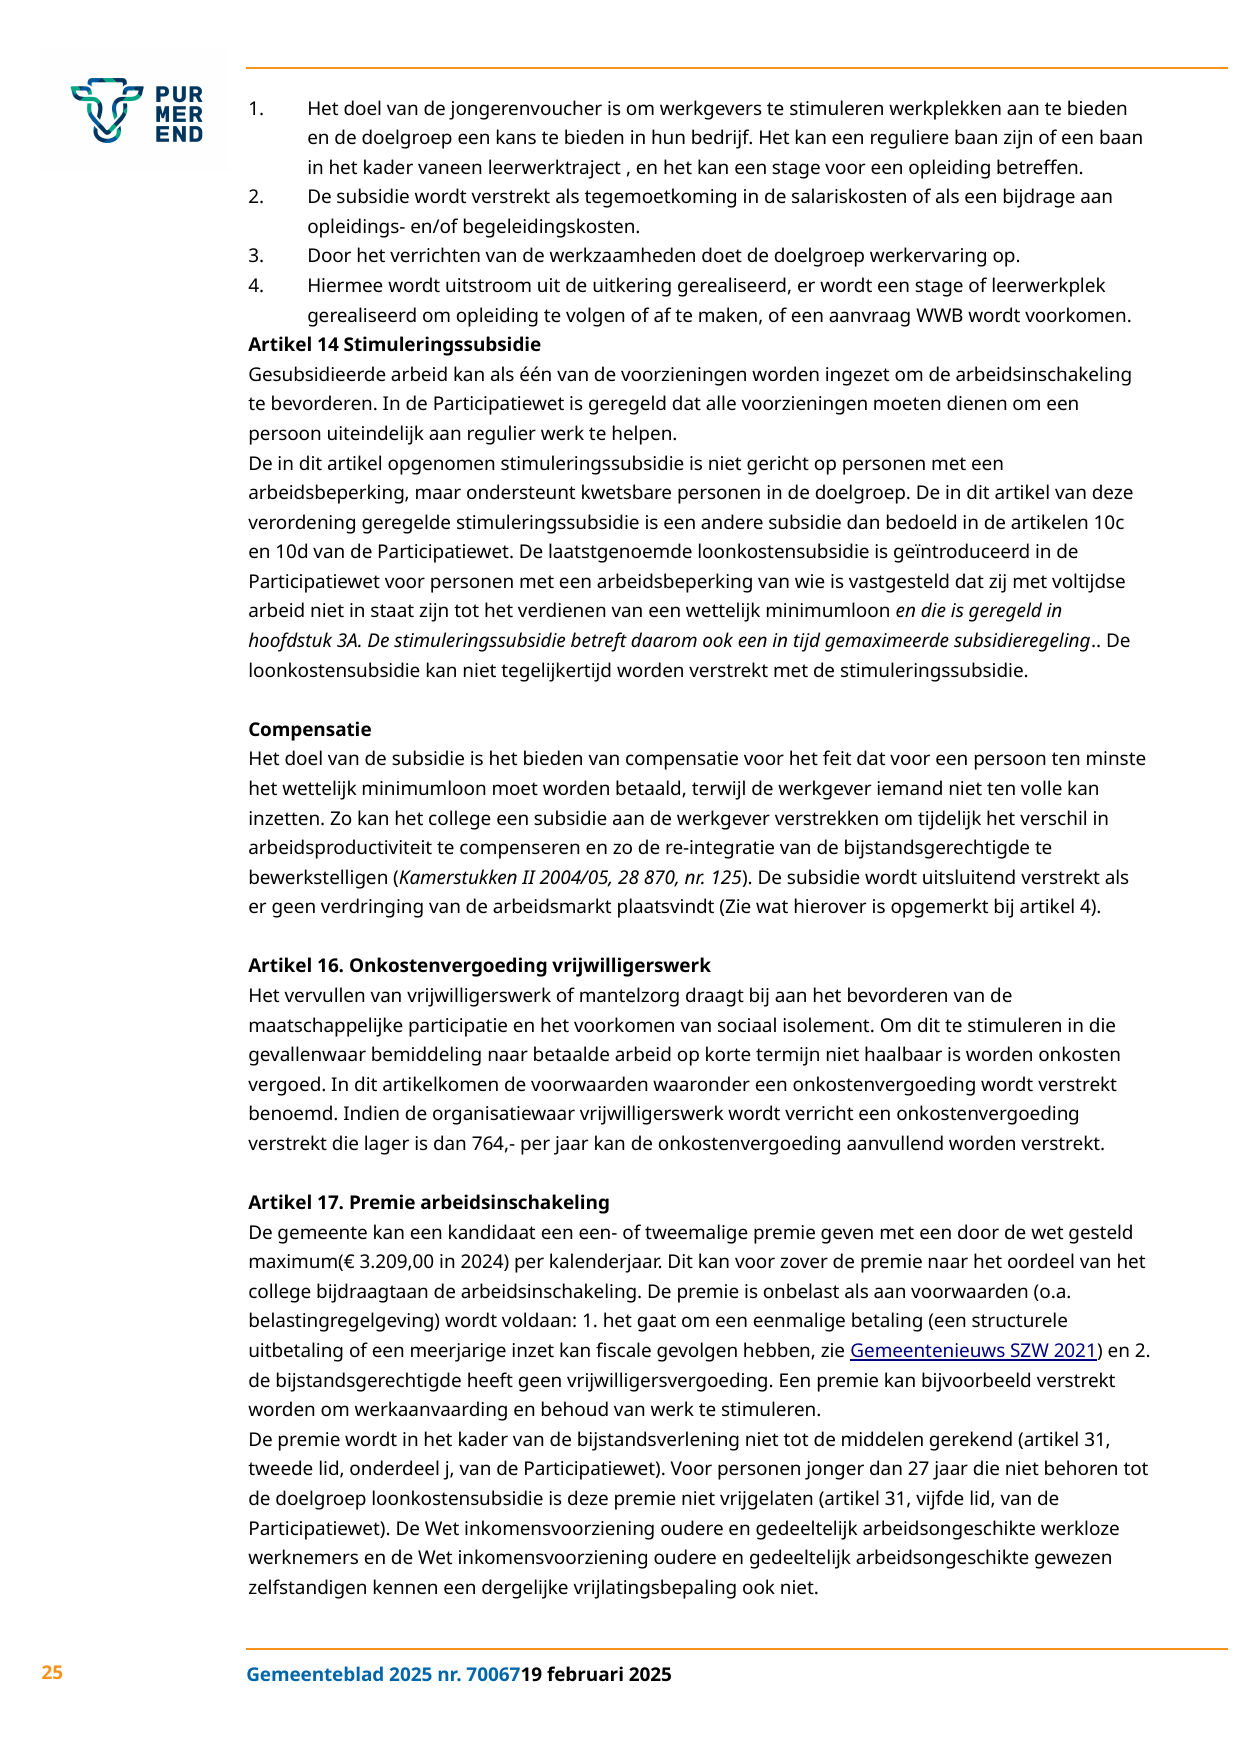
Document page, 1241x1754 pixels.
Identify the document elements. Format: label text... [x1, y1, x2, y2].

text Compensatie [248, 716, 1152, 742]
text Artikel 14 Stimuleringssubsidie [248, 331, 1152, 357]
text Artikel 16. Onkostenvergoeding vrijwilligerswerk [248, 953, 1152, 978]
picture [41, 47, 231, 172]
text Het vervullen van vrijwilligerswerk of mantelzorg draagt bij aan het bevorderen van de maatschappelijke participatie en het voorkomen van sociaal isolement. Om dit te stimuleren in die gevallenwaar bemiddeling naar betaalde arbeid op korte termijn niet haalbaar is worden onkosten vergoed. In dit artikelkomen de voorwaarden waaronder een onkostenvergoeding wordt verstrekt benoemd. Indien de organisatiewaar vrijwilligerswerk wordt verricht een onkostenvergoeding verstrekt die lager is dan 764,- per jaar kan de onkostenvergoeding aanvullend worden verstrekt. [248, 982, 1152, 1156]
list Het doel van de jongerenvoucher is om werkgevers te stimuleren werkplekken aan te bieden en de doelgroep een kans te bieden in hun bedrijf. Het kan een reguliere baan zijn of een baan in het kader vaneen leerwerktraject , en het kan een stage voor een opleiding betreffen. [248, 95, 1152, 180]
text Het doel van de subsidie is het bieden van compensatie voor het feit dat voor een persoon ten minste het wettelijk minimumloon moet worden betaald, terwijl de werkgever iemand niet ten volle kan inzetten. Zo kan het college een subsidie aan de werkgever verstrekken om tijdelijk het verschil in arbeidsproductiviteit te compenseren en zo de re-integratie van de bijstandsgerechtigde te bewerkstelligen (Kamerstukken II 2004/05, 28 870, nr. 125). De subsidie wordt uitsluitend verstrekt als er geen verdringing van de arbeidsmarkt plaatsvindt (Zie wat hierover is opgemerkt bij artikel 4). [248, 746, 1152, 919]
text De premie wordt in het kader van de bijstandsverlening niet tot de middelen gerekend (artikel 31, tweede lid, onderdeel j, van de Participatiewet). Voor personen jonger dan 27 jaar die niet behoren tot de doelgroep loonkostensubsidie is deze premie niet vrijgelaten (artikel 31, vijfde lid, van de Participatiewet). De Wet inkomensvoorziening oudere en gedeeltelijk arbeidsongeschikte werkloze werknemers en de Wet inkomensvoorziening oudere en gedeeltelijk arbeidsongeschikte gewezen zelfstandigen kennen een dergelijke vrijlatingsbepaling ook niet. [248, 1426, 1152, 1600]
text De in dit artikel opgenomen stimuleringssubsidie is niet gericht op personen met een arbeidsbeperking, maar ondersteunt kwetsbare personen in de doelgroep. De in dit artikel van deze verordening geregelde stimuleringssubsidie is een andere subsidie dan bedoeld in de artikelen 10c en 10d van de Participatiewet. De laatstgenoemde loonkostensubsidie is geïntroduceerd in de Participatiewet voor personen met een arbeidsbeperking van wie is vastgesteld dat zij met voltijdse arbeid niet in staat zijn tot het verdienen van een wettelijk minimumloon en die is geregeld in hoofdstuk 3A. De stimuleringssubsidie betreft daarom ook een in tijd gemaximeerde subsidieregeling.. De loonkostensubsidie kan niet tegelijkertijd worden verstrekt met de stimuleringssubsidie. [248, 450, 1152, 683]
text Gesubsidieerde arbeid kan als één van de voorzieningen worden ingezet om de arbeidsinschakeling te bevorderen. In de Participatiewet is geregeld dat alle voorzieningen moeten dienen om een persoon uiteindelijk aan regulier werk te helpen. [248, 361, 1152, 446]
list Hiermee wordt uitstroom uit de uitkering gerealiseerd, er wordt een stage of leerwerkplek gerealiseerd om opleiding te volgen of af te maken, of een aanvraag WWB wordt voorkomen. [248, 272, 1152, 328]
text De gemeente kan een kandidaat een een- of tweemalige premie geven met een door de wet gesteld maximum(€ 3.209,00 in 2024) per kalenderjaar. Dit kan voor zover de premie naar het oordeel van het college bijdraagtaan de arbeidsinschakeling. De premie is onbelast als aan voorwaarden (o.a. belastingregelgeving) wordt voldaan: 1. het gaat om een eenmalige betaling (een structurele uitbetaling of een meerjarige inzet kan fiscale gevolgen hebben, zie Gemeentenieuws SZW 2021) en 2. de bijstandsgerechtigde heeft geen vrijwilligersvergoeding. Een premie kan bijvoorbeeld verstrekt worden om werkaanvaarding en behoud van werk te stimuleren. [248, 1219, 1152, 1422]
text Artikel 17. Premie arbeidsinschakeling [248, 1189, 1152, 1215]
list Door het verrichten van de werkzaamheden doet de doelgroep werkervaring op. [248, 243, 1152, 268]
list De subsidie wordt verstrekt als tegemoetkoming in de salariskosten of als een bijdrage aan opleidings- en/of begeleidingskosten. [248, 183, 1152, 239]
